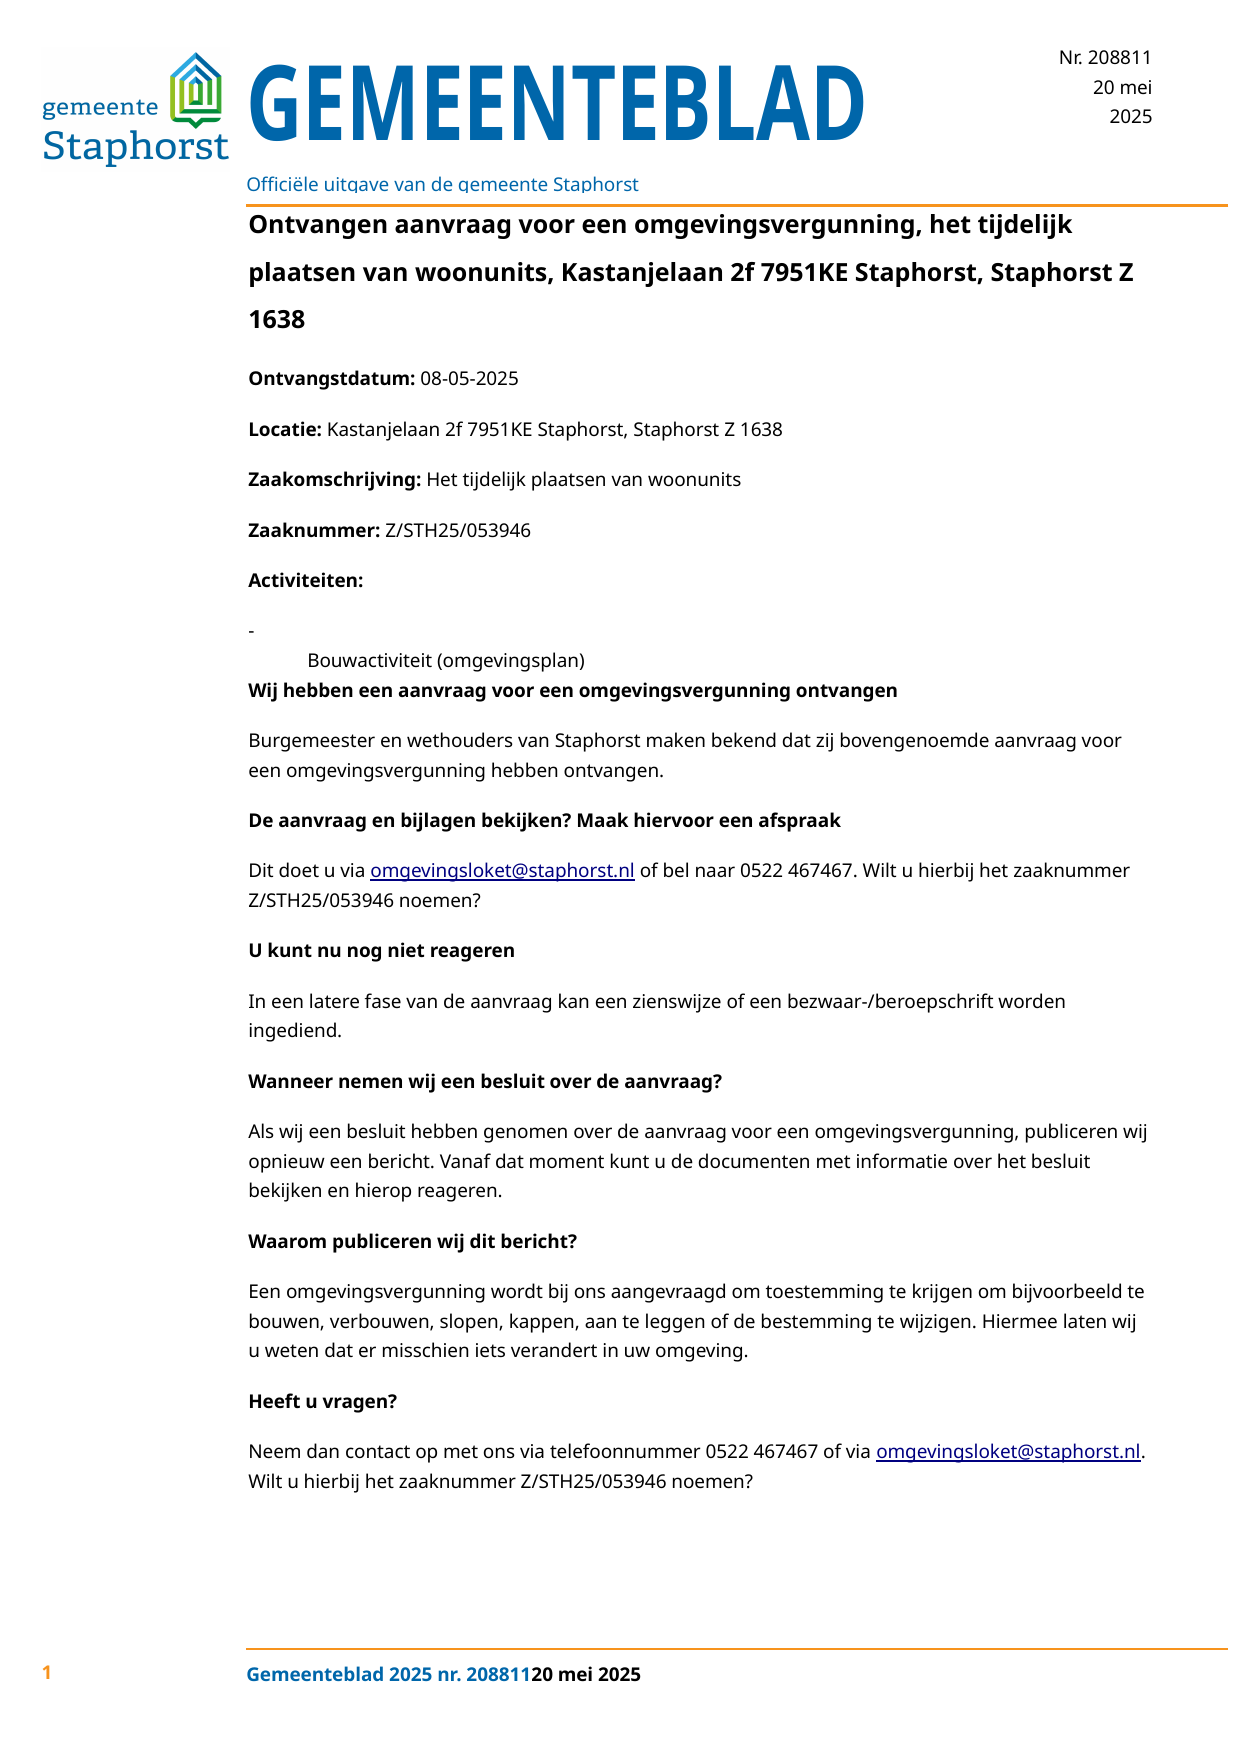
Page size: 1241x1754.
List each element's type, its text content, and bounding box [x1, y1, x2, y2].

list Bouwactiviteit (omgevingsplan) [248, 647, 1152, 673]
text Een omgevingsvergunning wordt bij ons aangevraagd om toestemming te krijgen om bijvoorbeeld te bouwen, verbouwen, slopen, kappen, aan te leggen of de bestemming te wijzigen. Hiermee laten wij u weten dat er misschien iets verandert in uw omgeving. [248, 1278, 1152, 1363]
text Ontvangen aanvraag voor een omgevingsvergunning, het tijdelijk plaatsen van woonunits, Kastanjelaan 2f 7951KE Staphorst, Staphorst Z 1638 [248, 207, 1152, 336]
text Zaakomschrijving: Het tijdelijk plaatsen van woonunits [248, 466, 1152, 492]
text In een latere fase van de aanvraag kan een zienswijze of een bezwaar-/beroepschrift worden ingediend. [248, 988, 1152, 1043]
text Waarom publiceren wij dit bericht? [248, 1228, 1152, 1254]
picture [41, 47, 231, 172]
text Zaaknummer: Z/STH25/053946 [248, 517, 1152, 542]
text Als wij een besluit hebben genomen over de aanvraag voor een omgevingsvergunning, publiceren wij opnieuw een bericht. Vanaf dat moment kunt u de documenten met informatie over het besluit bekijken en hierop reageren. [248, 1118, 1152, 1203]
text U kunt nu nog niet reageren [248, 938, 1152, 963]
text Wij hebben een aanvraag voor een omgevingsvergunning ontvangen [248, 677, 1152, 702]
text Heeft u vragen? [248, 1388, 1152, 1414]
text Activiteiten: [248, 567, 1152, 593]
text Locatie: Kastanjelaan 2f 7951KE Staphorst, Staphorst Z 1638 [248, 416, 1152, 442]
text Burgemeester en wethouders van Staphorst maken bekend dat zij bovengenoemde aanvraag voor een omgevingsvergunning hebben ontvangen. [248, 727, 1152, 782]
text De aanvraag en bijlagen bekijken? Maak hiervoor een afspraak [248, 807, 1152, 833]
text Ontvangstdatum: 08-05-2025 [248, 366, 1152, 391]
text Dit doet u via omgevingsloket@staphorst.nl of bel naar 0522 467467. Wilt u hierbij het zaaknummer Z/STH25/053946 noemen? [248, 858, 1152, 913]
text Neem dan contact op met ons via telefoonnummer 0522 467467 of via omgevingsloket@staphorst.nl. Wilt u hierbij het zaaknummer Z/STH25/053946 noemen? [248, 1438, 1152, 1494]
text Wanneer nemen wij een besluit over de aanvraag? [248, 1068, 1152, 1094]
